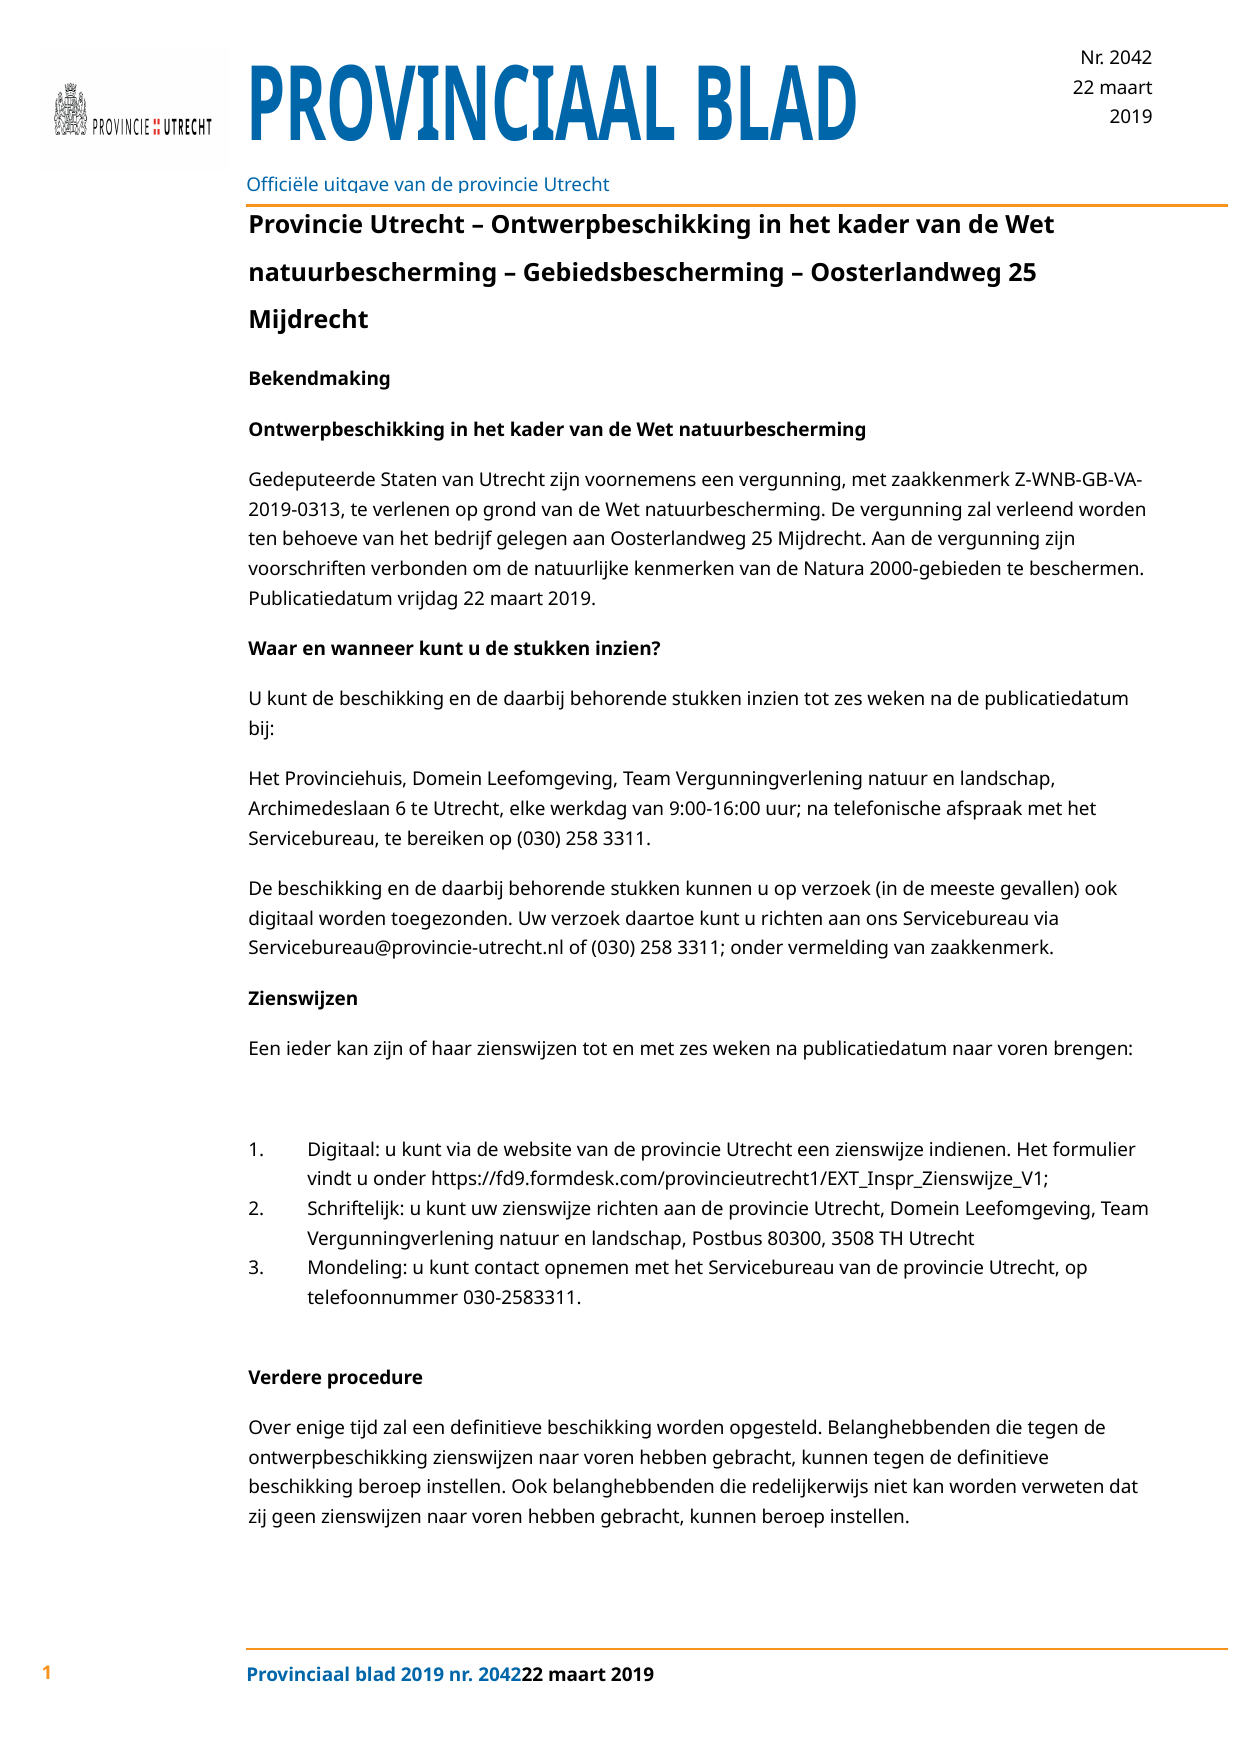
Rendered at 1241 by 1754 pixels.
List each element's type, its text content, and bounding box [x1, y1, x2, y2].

text Over enige tijd zal een definitieve beschikking worden opgesteld. Belanghebbenden die tegen de ontwerpbeschikking zienswijzen naar voren hebben gebracht, kunnen tegen de definitieve beschikking beroep instellen. Ook belanghebbenden die redelijkerwijs niet kan worden verweten dat zij geen zienswijzen naar voren hebben gebracht, kunnen beroep instellen. [248, 1414, 1152, 1529]
text Verdere procedure [248, 1364, 1152, 1389]
text Zienswijzen [248, 985, 1152, 1010]
text Een ieder kan zijn of haar zienswijzen tot en met zes weken na publicatiedatum naar voren brengen: [248, 1035, 1152, 1061]
text Waar en wanneer kunt u de stukken inzien? [248, 635, 1152, 661]
list Mondeling: u kunt contact opnemen met het Servicebureau van de provincie Utrecht, op telefoonnummer 030-2583311. [248, 1254, 1152, 1309]
text Provincie Utrecht – Ontwerpbeschikking in het kader van de Wet natuurbescherming – Gebiedsbescherming – Oosterlandweg 25 Mijdrecht [248, 207, 1152, 336]
list Schriftelijk: u kunt uw zienswijze richten aan de provincie Utrecht, Domein Leefomgeving, Team Vergunningverlening natuur en landschap, Postbus 80300, 3508 TH Utrecht [248, 1195, 1152, 1250]
list Digitaal: u kunt via de website van de provincie Utrecht een zienswijze indienen. Het formulier vindt u onder https://fd9.formdesk.com/provincieutrecht1/EXT_Inspr_Zienswijze_V1; [248, 1136, 1152, 1191]
text Gedeputeerde Staten van Utrecht zijn voornemens een vergunning, met zaakkenmerk Z-WNB-GB-VA-2019-0313, te verlenen op grond van de Wet natuurbescherming. De vergunning zal verleend worden ten behoeve van het bedrijf gelegen aan Oosterlandweg 25 Mijdrecht. Aan de vergunning zijn voorschriften verbonden om de natuurlijke kenmerken van de Natura 2000-gebieden te beschermen. Publicatiedatum vrijdag 22 maart 2019. [248, 466, 1152, 610]
text U kunt de beschikking en de daarbij behorende stukken inzien tot zes weken na de publicatiedatum bij: [248, 686, 1152, 741]
text Het Provinciehuis, Domein Leefomgeving, Team Vergunningverlening natuur en landschap, Archimedeslaan 6 te Utrecht, elke werkdag van 9:00-16:00 uur; na telefonische afspraak met het Servicebureau, te bereiken op (030) 258 3311. [248, 766, 1152, 850]
text De beschikking en de daarbij behorende stukken kunnen u op verzoek (in de meeste gevallen) ook digitaal worden toegezonden. Uw verzoek daartoe kunt u richten aan ons Servicebureau via Servicebureau@provincie-utrecht.nl of (030) 258 3311; onder vermelding van zaakkenmerk. [248, 875, 1152, 960]
picture [41, 47, 231, 172]
text Bekendmaking [248, 366, 1152, 391]
text Ontwerpbeschikking in het kader van de Wet natuurbescherming [248, 416, 1152, 442]
